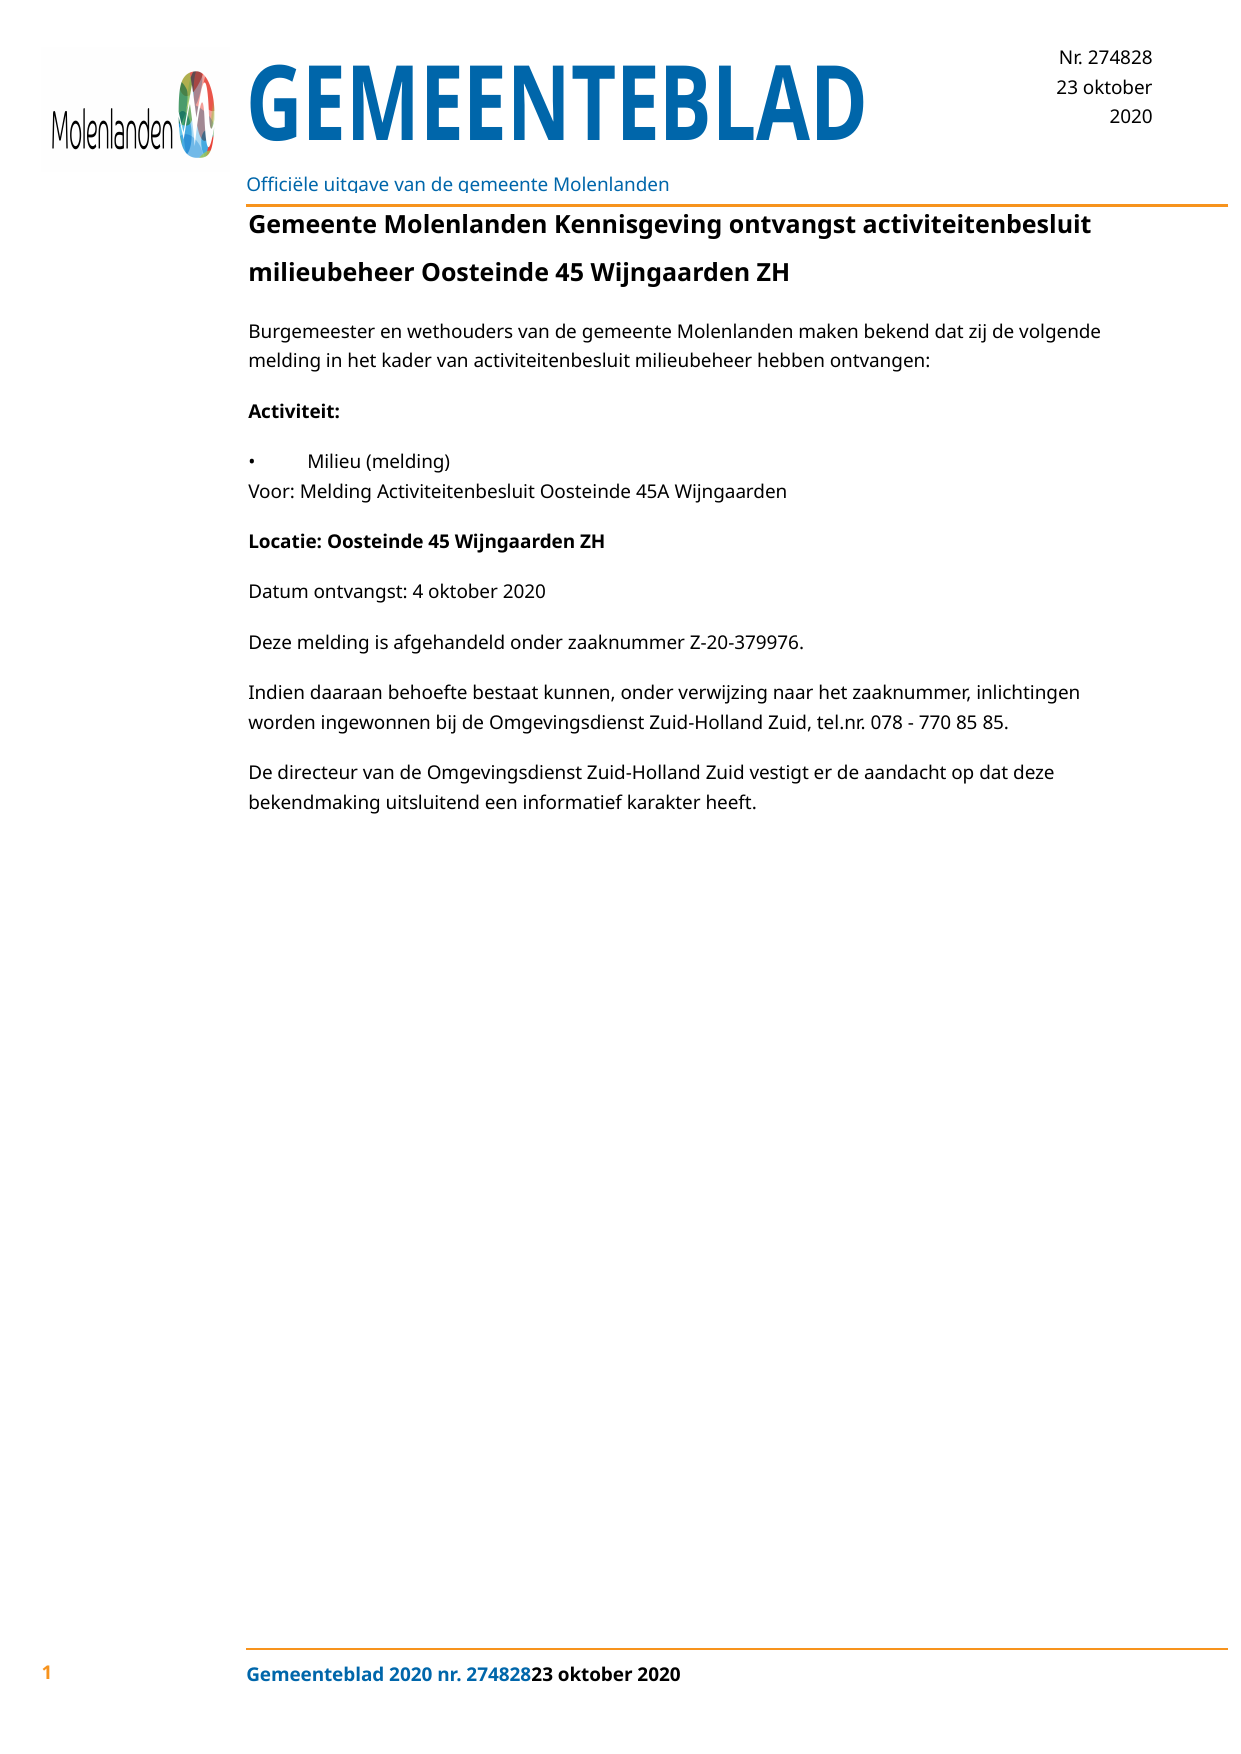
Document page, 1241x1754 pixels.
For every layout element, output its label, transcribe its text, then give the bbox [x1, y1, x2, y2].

text Datum ontvangst: 4 oktober 2020 [248, 579, 1152, 604]
text Activiteit: [248, 398, 1152, 424]
text Indien daaraan behoefte bestaat kunnen, onder verwijzing naar het zaaknummer, inlichtingen worden ingewonnen bij de Omgevingsdienst Zuid-Holland Zuid, tel.nr. 078 - 770 85 85. [248, 679, 1152, 735]
text Voor: Melding Activiteitenbesluit Oosteinde 45A Wijngaarden [248, 478, 1152, 504]
text Gemeente Molenlanden Kennisgeving ontvangst activiteitenbesluit milieubeheer Oosteinde 45 Wijngaarden ZH [248, 207, 1152, 288]
picture [41, 47, 231, 172]
text Burgemeester en wethouders van de gemeente Molenlanden maken bekend dat zij de volgende melding in het kader van activiteitenbesluit milieubeheer hebben ontvangen: [248, 318, 1152, 373]
list Milieu (melding) [248, 448, 1152, 474]
text Locatie: Oosteinde 45 Wijngaarden ZH [248, 528, 1152, 554]
text Deze melding is afgehandeld onder zaaknummer Z-20-379976. [248, 629, 1152, 655]
text De directeur van de Omgevingsdienst Zuid-Holland Zuid vestigt er de aandacht op dat deze bekendmaking uitsluitend een informatief karakter heeft. [248, 759, 1152, 815]
